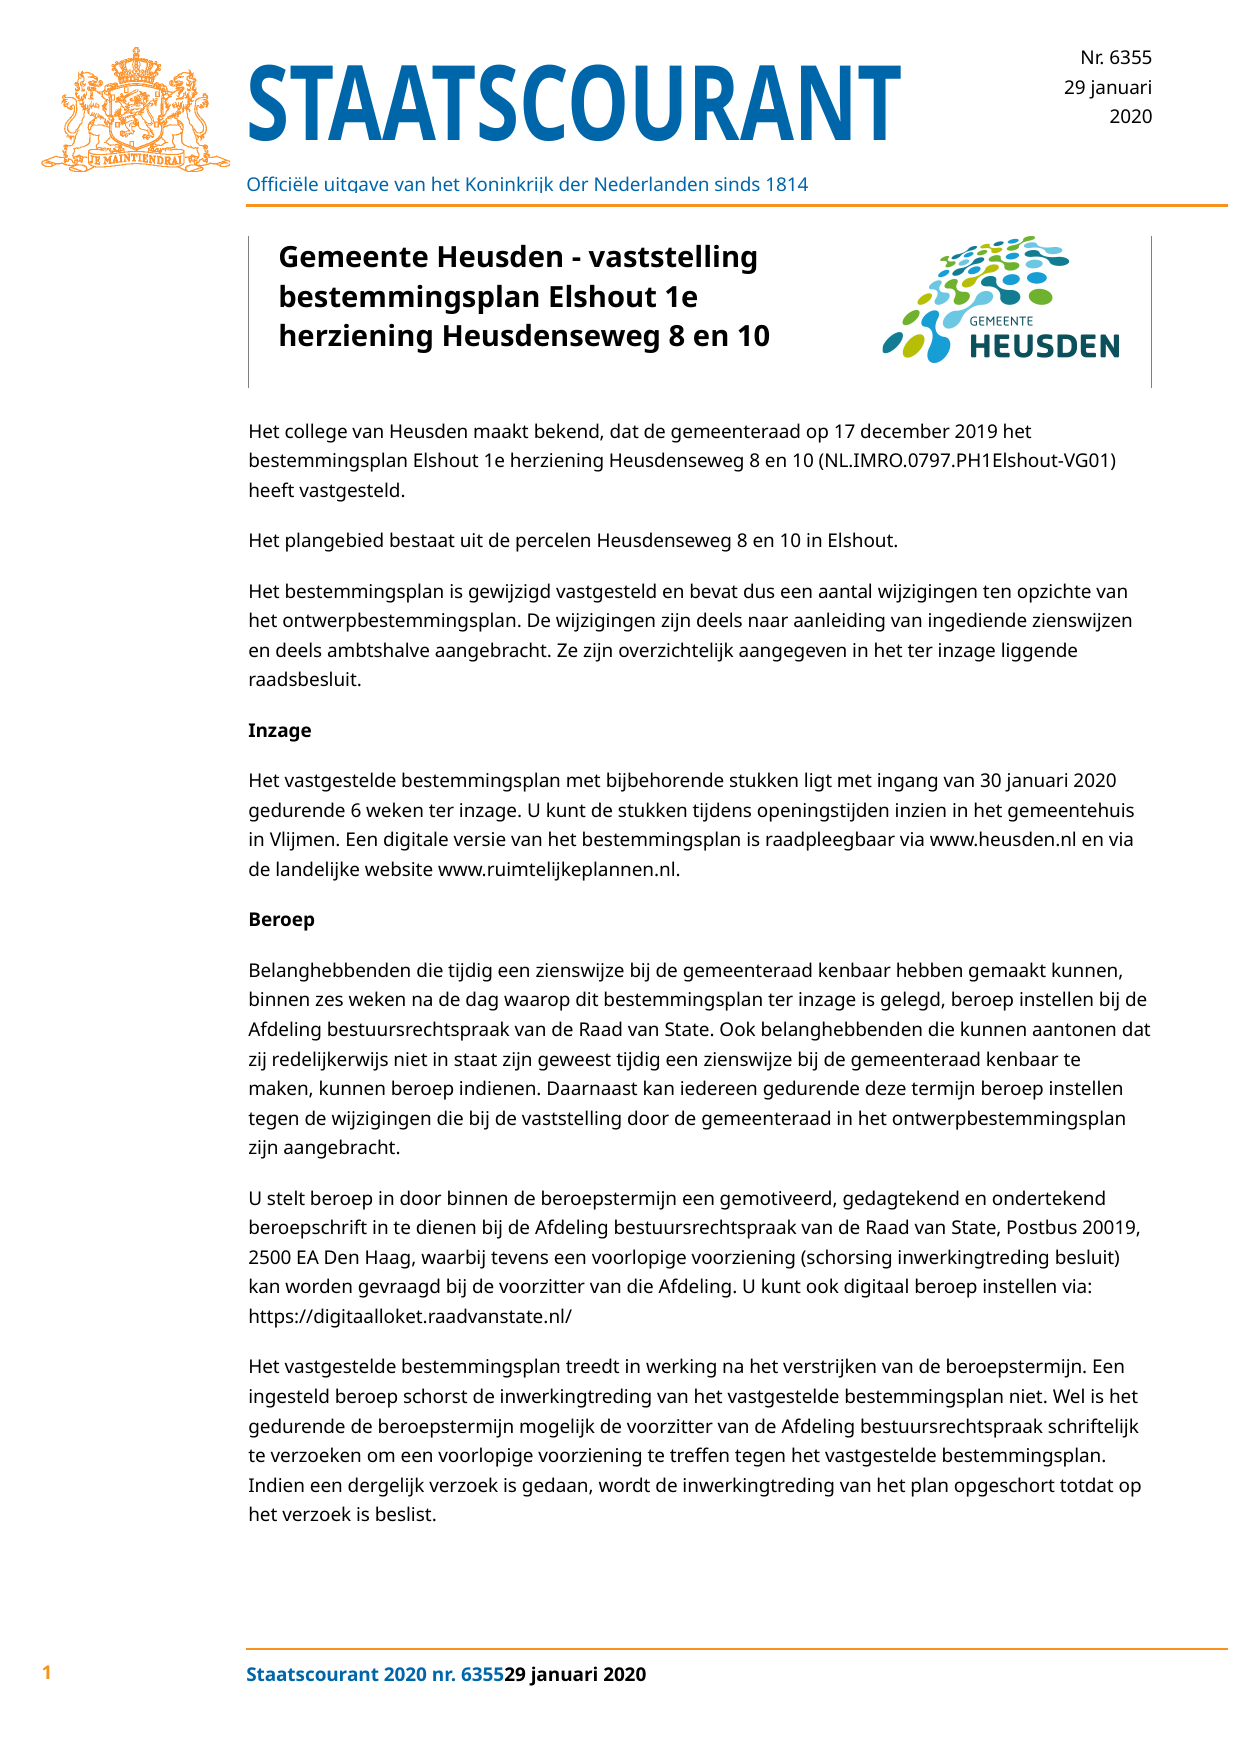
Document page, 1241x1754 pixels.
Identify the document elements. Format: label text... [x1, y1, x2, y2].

picture [882, 236, 1119, 363]
text U stelt beroep in door binnen de beroepstermijn een gemotiveerd, gedagtekend en ondertekend beroepschrift in te dienen bij de Afdeling bestuursrechtspraak van de Raad van State, Postbus 20019, 2500 EA Den Haag, waarbij tevens een voorlopige voorziening (schorsing inwerkingtreding besluit) kan worden gevraagd bij de voorzitter van die Afdeling. U kunt ook digitaal beroep instellen via: https://digitaalloket.raadvanstate.nl/ [248, 1185, 1152, 1329]
table_header Gemeente Heusden - vaststelling bestemmingsplan Elshout 1e herziening Heusdenseweg 8 en 10 [249, 236, 850, 388]
table_header [850, 236, 1151, 388]
text Inzage [248, 717, 1152, 743]
text Het vastgestelde bestemmingsplan met bijbehorende stukken ligt met ingang van 30 januari 2020 gedurende 6 weken ter inzage. U kunt de stukken tijdens openingstijden inzien in het gemeentehuis in Vlijmen. Een digitale versie van het bestemmingsplan is raadpleegbaar via www.heusden.nl en via de landelijke website www.ruimtelijkeplannen.nl. [248, 767, 1152, 882]
text Het college van Heusden maakt bekend, dat de gemeenteraad op 17 december 2019 het bestemmingsplan Elshout 1e herziening Heusdenseweg 8 en 10 (NL.IMRO.0797.PH1Elshout-VG01) heeft vastgesteld. [248, 418, 1152, 503]
text Het plangebied bestaat uit de percelen Heusdenseweg 8 en 10 in Elshout. [248, 527, 1152, 553]
text Het bestemmingsplan is gewijzigd vastgesteld en bevat dus een aantal wijzigingen ten opzichte van het ontwerpbestemmingsplan. De wijzigingen zijn deels naar aanleiding van ingediende zienswijzen en deels ambtshalve aangebracht. Ze zijn overzichtelijk aangegeven in het ter inzage liggende raadsbesluit. [248, 578, 1152, 692]
picture [41, 47, 231, 172]
text Het vastgestelde bestemmingsplan treedt in werking na het verstrijken van de beroepstermijn. Een ingesteld beroep schorst de inwerkingtreding van het vastgestelde bestemmingsplan niet. Wel is het gedurende de beroepstermijn mogelijk de voorzitter van de Afdeling bestuursrechtspraak schriftelijk te verzoeken om een voorlopige voorziening te treffen tegen het vastgestelde bestemmingsplan. Indien een dergelijk verzoek is gedaan, wordt de inwerkingtreding van het plan opgeschort totdat op het verzoek is beslist. [248, 1354, 1152, 1527]
text Belanghebbenden die tijdig een zienswijze bij de gemeenteraad kenbaar hebben gemaakt kunnen, binnen zes weken na de dag waarop dit bestemmingsplan ter inzage is gelegd, beroep instellen bij de Afdeling bestuursrechtspraak van de Raad van State. Ook belanghebbenden die kunnen aantonen dat zij redelijkerwijs niet in staat zijn geweest tijdig een zienswijze bij de gemeenteraad kenbaar te maken, kunnen beroep indienen. Daarnaast kan iedereen gedurende deze termijn beroep instellen tegen de wijzigingen die bij de vaststelling door de gemeenteraad in het ontwerpbestemmingsplan zijn aangebracht. [248, 957, 1152, 1160]
text Beroep [248, 907, 1152, 932]
